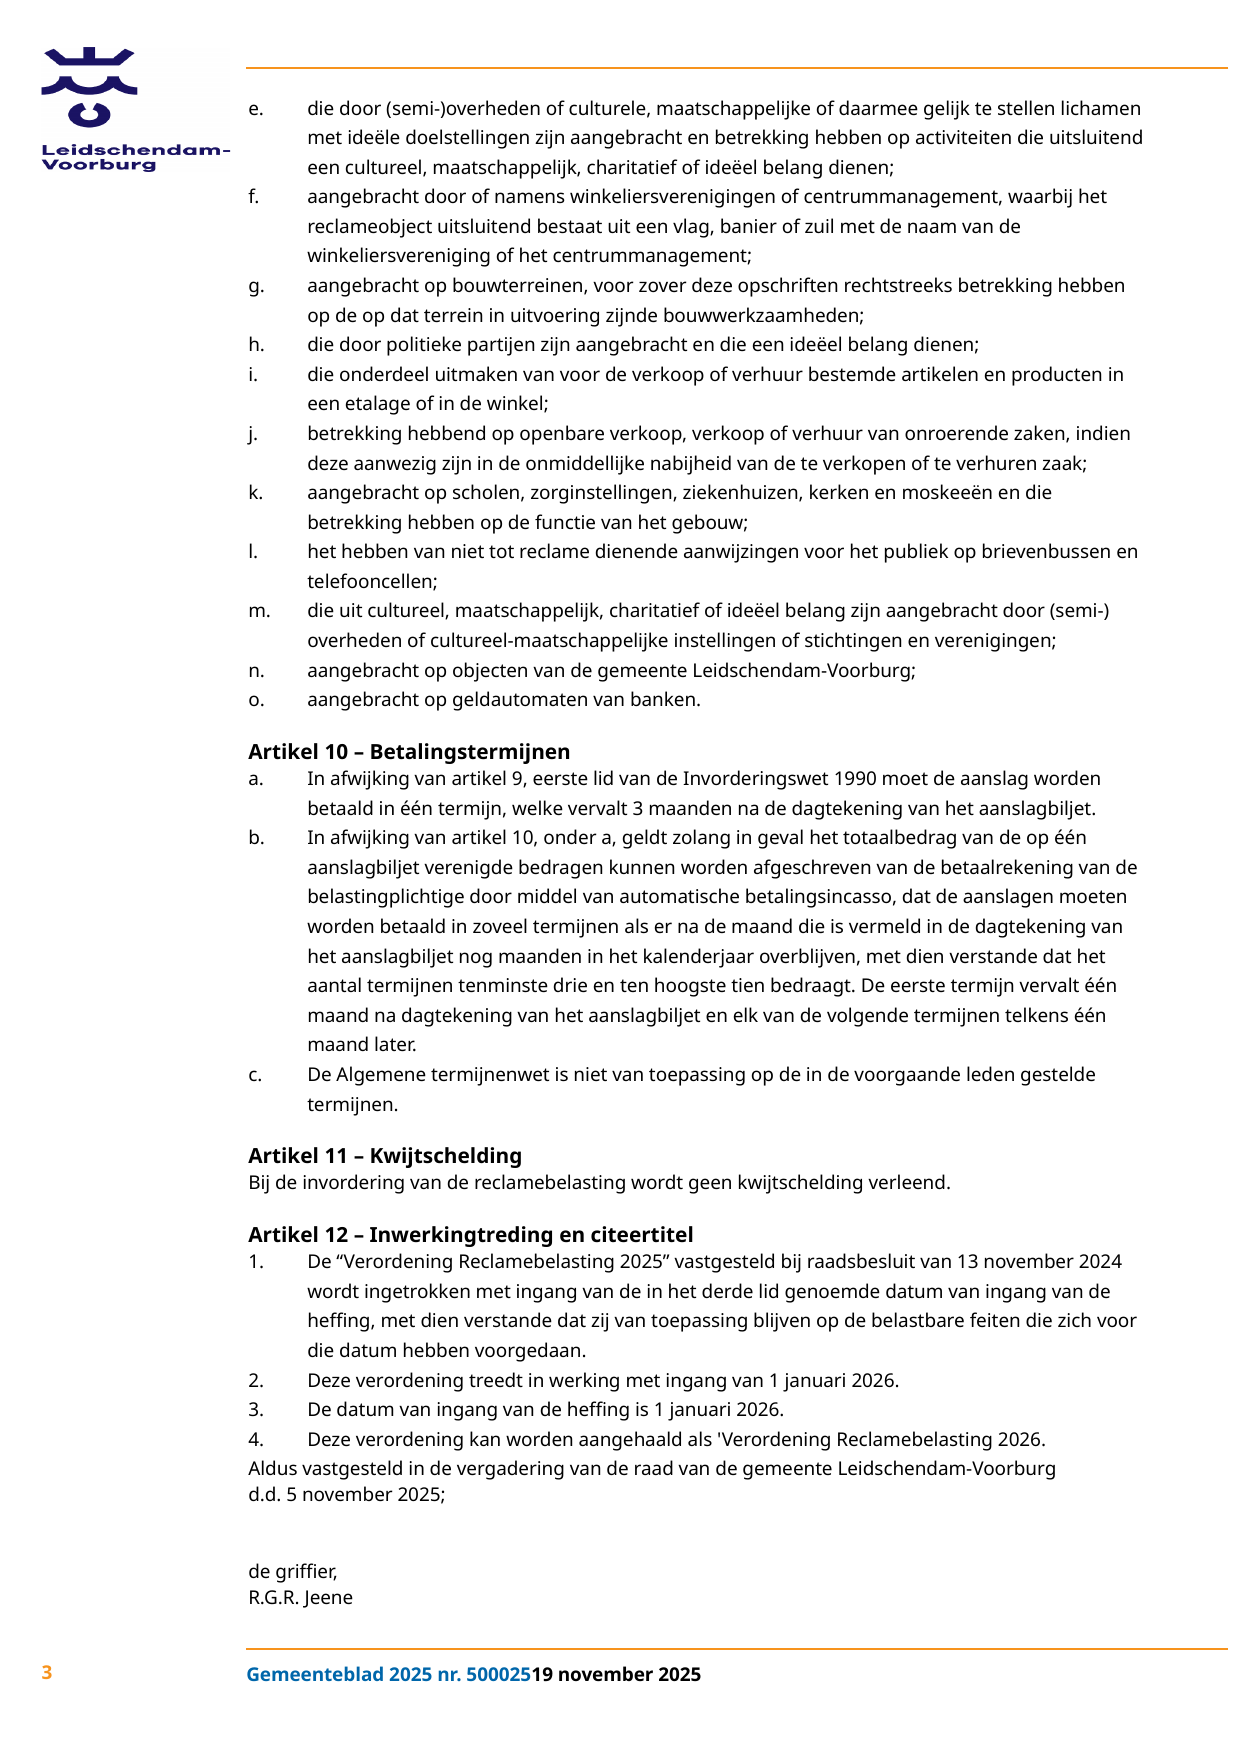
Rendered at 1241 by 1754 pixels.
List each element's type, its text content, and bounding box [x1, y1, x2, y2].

text Artikel 11 – Kwijtschelding [248, 1141, 1152, 1169]
list die door politieke partijen zijn aangebracht en die een ideëel belang dienen; [248, 331, 1152, 357]
list In afwijking van artikel 10, onder a, geldt zolang in geval het totaalbedrag van de op één aanslagbiljet verenigde bedragen kunnen worden afgeschreven van de betaalrekening van de belastingplichtige door middel van automatische betalingsincasso, dat de aanslagen moeten worden betaald in zoveel termijnen als er na de maand die is vermeld in de dagtekening van het aanslagbiljet nog maanden in het kalenderjaar overblijven, met dien verstande dat het aantal termijnen tenminste drie en ten hoogste tien bedraagt. De eerste termijn vervalt één maand na dagtekening van het aanslagbiljet en elk van de volgende termijnen telkens één maand later. [248, 824, 1152, 1057]
list aangebracht op geldautomaten van banken. [248, 686, 1152, 712]
list aangebracht door of namens winkeliersverenigingen of centrummanagement, waarbij het reclameobject uitsluitend bestaat uit een vlag, banier of zuil met de naam van de winkeliersvereniging of het centrummanagement; [248, 183, 1152, 268]
picture [41, 47, 231, 172]
list het hebben van niet tot reclame dienende aanwijzingen voor het publiek op brievenbussen en telefooncellen; [248, 538, 1152, 594]
list aangebracht op scholen, zorginstellingen, ziekenhuizen, kerken en moskeeën en die betrekking hebben op de functie van het gebouw; [248, 479, 1152, 535]
text Bij de invordering van de reclamebelasting wordt geen kwijtschelding verleend. [248, 1169, 1152, 1195]
text Artikel 12 – Inwerkingtreding en citeertitel [248, 1220, 1152, 1248]
list die uit cultureel, maatschappelijk, charitatief of ideëel belang zijn aangebracht door (semi-) overheden of cultureel-maatschappelijke instellingen of stichtingen en verenigingen; [248, 598, 1152, 653]
list Deze verordening kan worden aangehaald als 'Verordening Reclamebelasting 2026. [248, 1426, 1152, 1452]
list die onderdeel uitmaken van voor de verkoop of verhuur bestemde artikelen en producten in een etalage of in de winkel; [248, 361, 1152, 416]
list aangebracht op bouwterreinen, voor zover deze opschriften rechtstreeks betrekking hebben op de op dat terrein in uitvoering zijnde bouwwerkzaamheden; [248, 272, 1152, 328]
list betrekking hebbend op openbare verkoop, verkoop of verhuur van onroerende zaken, indien deze aanwezig zijn in de onmiddellijke nabijheid van de te verkopen of te verhuren zaak; [248, 420, 1152, 476]
text R.G.R. Jeene [248, 1584, 1152, 1610]
list In afwijking van artikel 9, eerste lid van de Invorderingswet 1990 moet de aanslag worden betaald in één termijn, welke vervalt 3 maanden na de dagtekening van het aanslagbiljet. [248, 765, 1152, 821]
text de griffier, [248, 1558, 1152, 1584]
list De “Verordening Reclamebelasting 2025” vastgesteld bij raadsbesluit van 13 november 2024 wordt ingetrokken met ingang van de in het derde lid genoemde datum van ingang van de heffing, met dien verstande dat zij van toepassing blijven op de belastbare feiten die zich voor die datum hebben voorgedaan. [248, 1248, 1152, 1363]
text Aldus vastgesteld in de vergadering van de raad van de gemeente Leidschendam-Voorburg [248, 1456, 1152, 1481]
text d.d. 5 november 2025; [248, 1481, 1152, 1507]
list aangebracht op objecten van de gemeente Leidschendam-Voorburg; [248, 657, 1152, 683]
text Artikel 10 – Betalingstermijnen [248, 737, 1152, 765]
list Deze verordening treedt in werking met ingang van 1 januari 2026. [248, 1367, 1152, 1392]
list De datum van ingang van de heffing is 1 januari 2026. [248, 1396, 1152, 1422]
list De Algemene termijnenwet is niet van toepassing op de in de voorgaande leden gestelde termijnen. [248, 1061, 1152, 1116]
list die door (semi-)overheden of culturele, maatschappelijke of daarmee gelijk te stellen lichamen met ideële doelstellingen zijn aangebracht en betrekking hebben op activiteiten die uitsluitend een cultureel, maatschappelijk, charitatief of ideëel belang dienen; [248, 95, 1152, 180]
